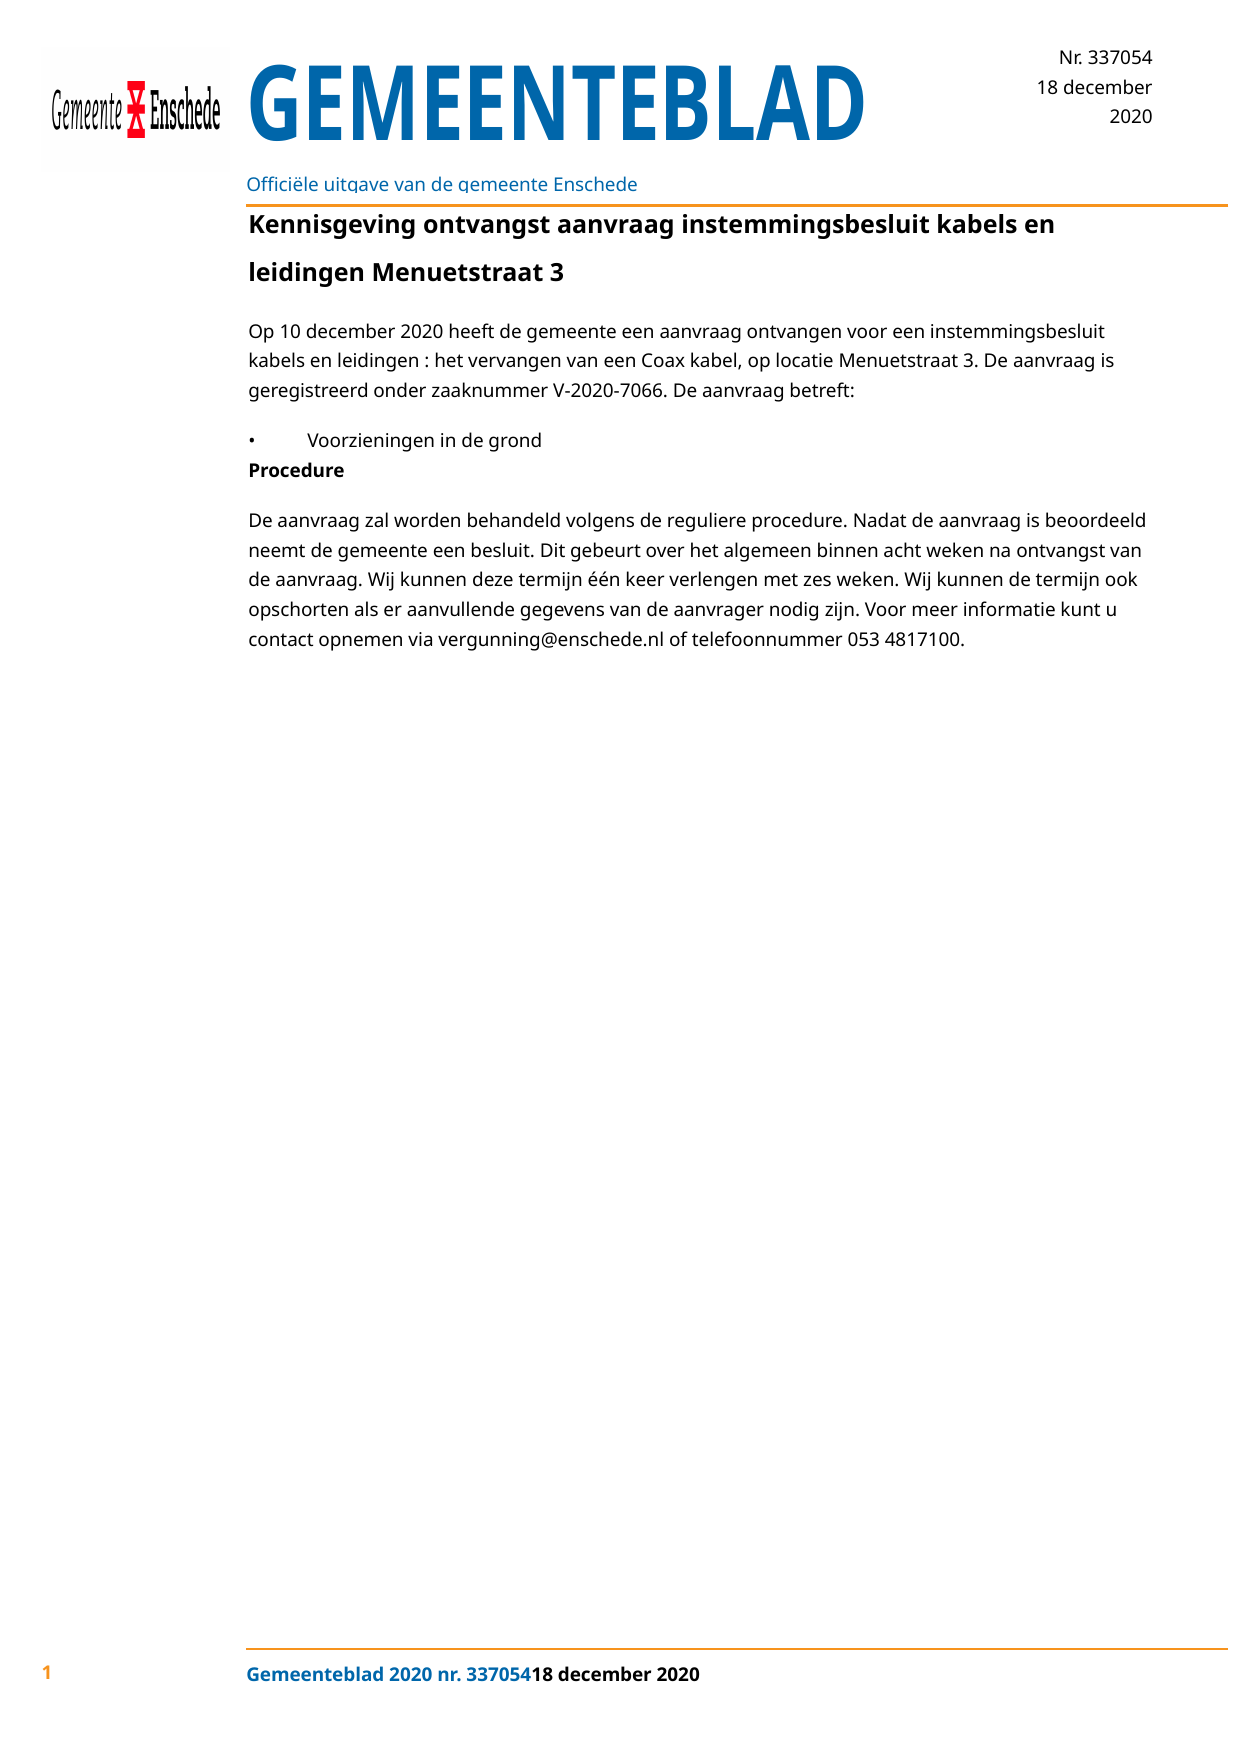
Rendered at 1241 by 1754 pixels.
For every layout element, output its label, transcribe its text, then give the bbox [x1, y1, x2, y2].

text Op 10 december 2020 heeft de gemeente een aanvraag ontvangen voor een instemmingsbesluit kabels en leidingen : het vervangen van een Coax kabel, op locatie Menuetstraat 3. De aanvraag is geregistreerd onder zaaknummer V-2020-7066. De aanvraag betreft: [248, 318, 1152, 403]
text De aanvraag zal worden behandeld volgens de reguliere procedure. Nadat de aanvraag is beoordeeld neemt de gemeente een besluit. Dit gebeurt over het algemeen binnen acht weken na ontvangst van de aanvraag. Wij kunnen deze termijn één keer verlengen met zes weken. Wij kunnen de termijn ook opschorten als er aanvullende gegevens van de aanvrager nodig zijn. Voor meer informatie kunt u contact opnemen via vergunning@enschede.nl of telefoonnummer 053 4817100. [248, 507, 1152, 652]
list Voorzieningen in de grond [248, 427, 1152, 453]
text Procedure [248, 457, 1152, 483]
picture [41, 47, 231, 172]
text Kennisgeving ontvangst aanvraag instemmingsbesluit kabels en leidingen Menuetstraat 3 [248, 207, 1152, 288]
